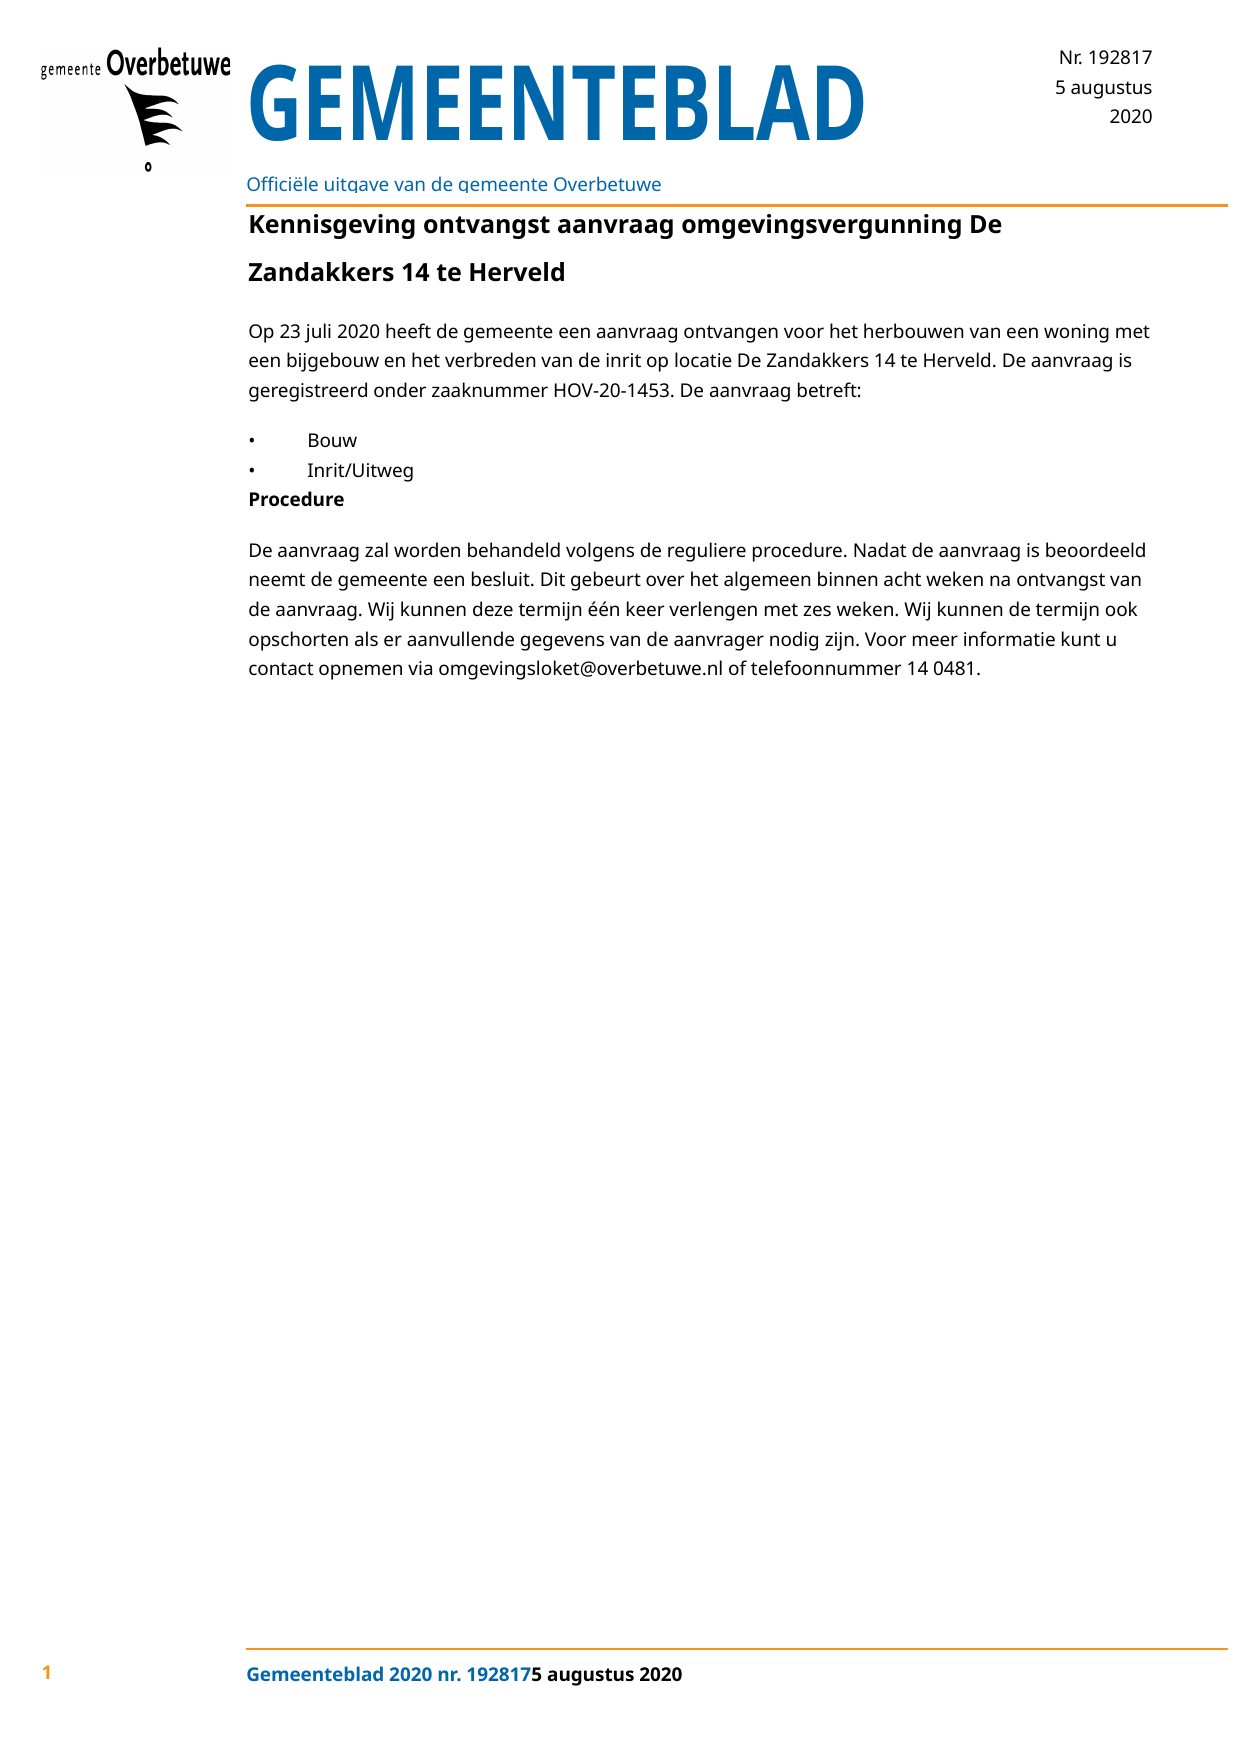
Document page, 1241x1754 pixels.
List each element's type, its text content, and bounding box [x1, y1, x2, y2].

text Kennisgeving ontvangst aanvraag omgevingsvergunning De Zandakkers 14 te Herveld [248, 207, 1152, 288]
picture [41, 47, 231, 172]
list Inrit/Uitweg [248, 457, 1152, 483]
text Op 23 juli 2020 heeft de gemeente een aanvraag ontvangen voor het herbouwen van een woning met een bijgebouw en het verbreden van de inrit op locatie De Zandakkers 14 te Herveld. De aanvraag is geregistreerd onder zaaknummer HOV-20-1453. De aanvraag betreft: [248, 318, 1152, 403]
text Procedure [248, 487, 1152, 512]
text De aanvraag zal worden behandeld volgens de reguliere procedure. Nadat de aanvraag is beoordeeld neemt de gemeente een besluit. Dit gebeurt over het algemeen binnen acht weken na ontvangst van de aanvraag. Wij kunnen deze termijn één keer verlengen met zes weken. Wij kunnen de termijn ook opschorten als er aanvullende gegevens van de aanvrager nodig zijn. Voor meer informatie kunt u contact opnemen via omgevingsloket@overbetuwe.nl of telefoonnummer 14 0481. [248, 537, 1152, 681]
list Bouw [248, 427, 1152, 453]
